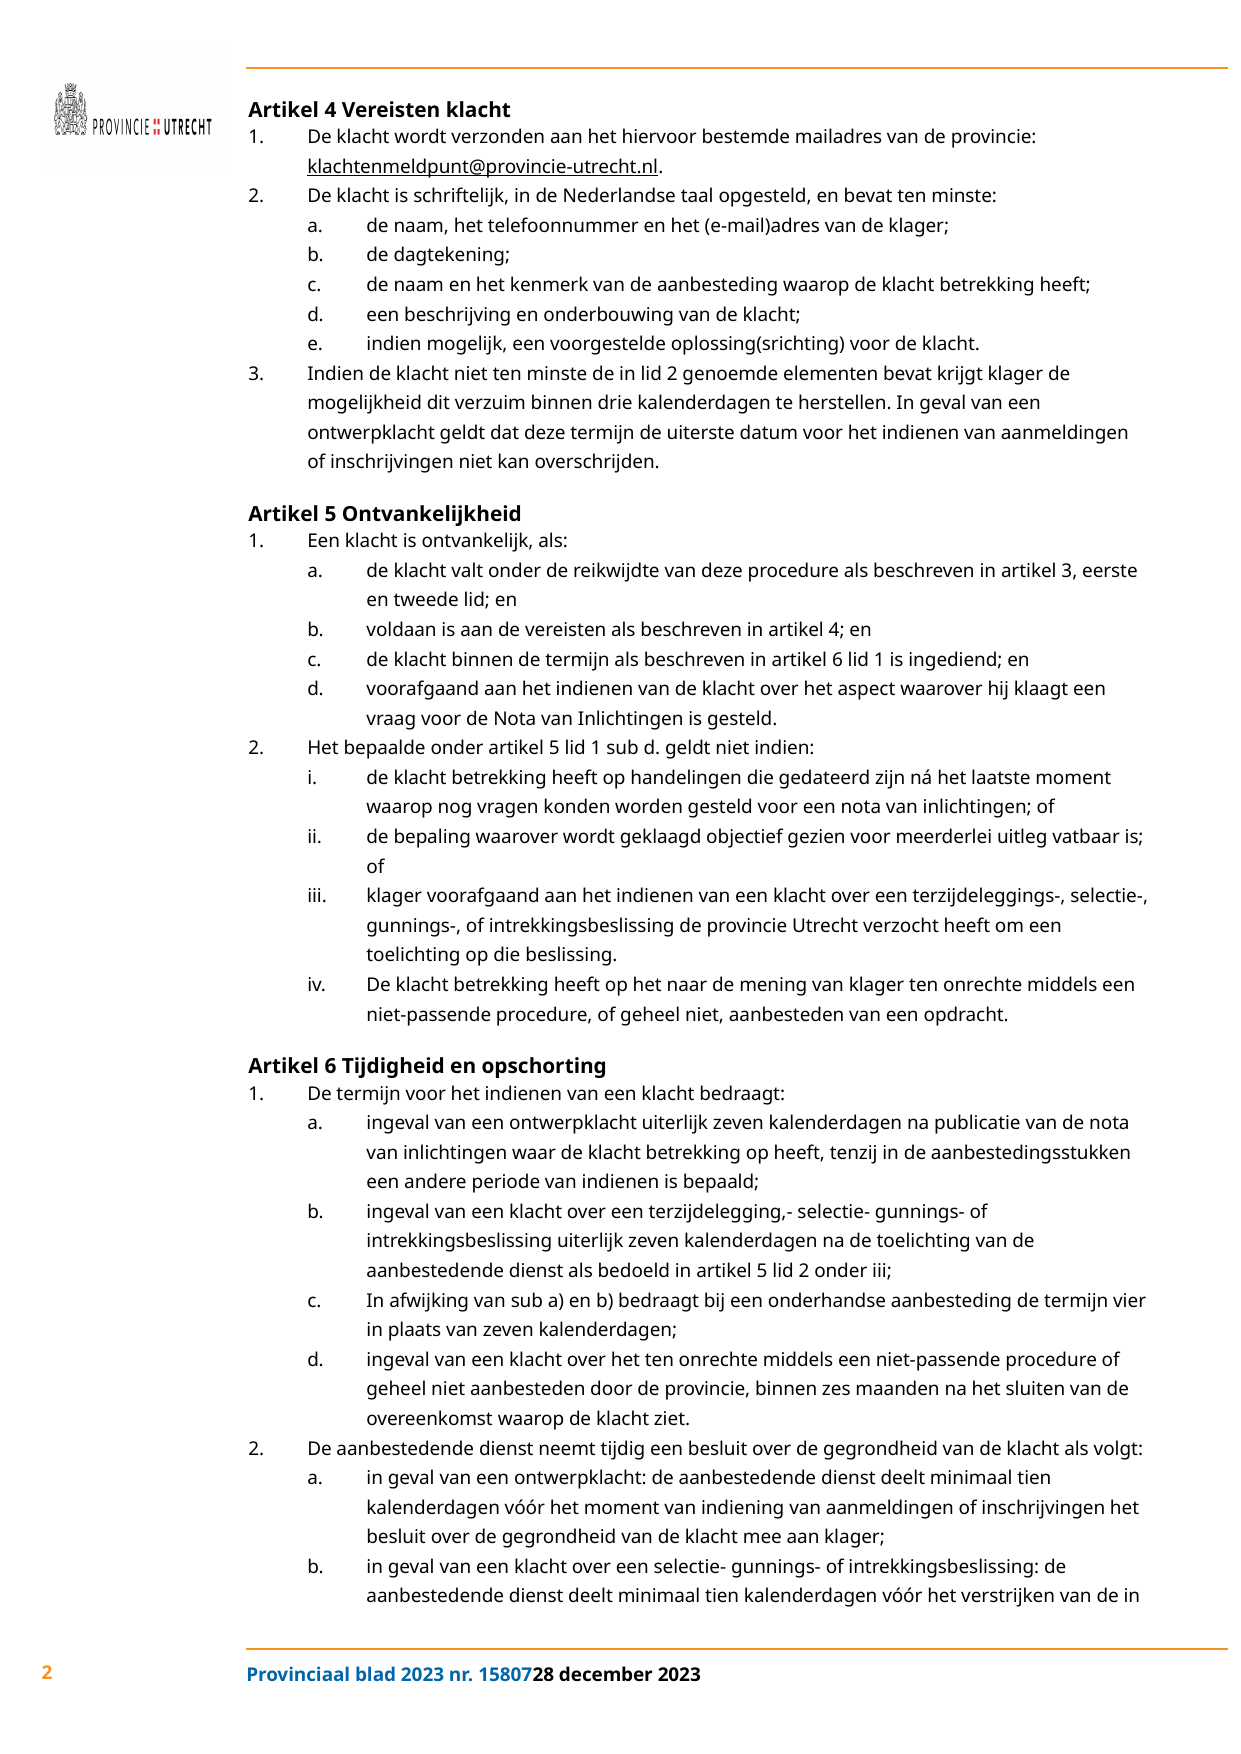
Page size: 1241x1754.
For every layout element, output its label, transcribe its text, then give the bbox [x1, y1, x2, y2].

list de naam en het kenmerk van de aanbesteding waarop de klacht betrekking heeft; [307, 271, 1152, 297]
list De termijn voor het indienen van een klacht bedraagt: [248, 1080, 1152, 1105]
list In afwijking van sub a) en b) bedraagt bij een onderhandse aanbesteding de termijn vier in plaats van zeven kalenderdagen; [307, 1287, 1152, 1342]
text Artikel 4 Vereisten klacht [248, 95, 1152, 123]
list De klacht wordt verzonden aan het hiervoor bestemde mailadres van de provincie: klachtenmeldpunt@provincie-utrecht.nl. [248, 123, 1152, 178]
list de bepaling waarover wordt geklaagd objectief gezien voor meerderlei uitleg vatbaar is; of [307, 823, 1152, 879]
list De klacht betrekking heeft op het naar de mening van klager ten onrechte middels een niet-passende procedure, of geheel niet, aanbesteden van een opdracht. [307, 971, 1152, 1027]
list De aanbestedende dienst neemt tijdig een besluit over de gegrondheid van de klacht als volgt: [248, 1435, 1152, 1460]
list Een klacht is ontvankelijk, als: [248, 527, 1152, 553]
list de klacht valt onder de reikwijdte van deze procedure als beschreven in artikel 3, eerste en tweede lid; en [307, 557, 1152, 612]
list de klacht binnen de termijn als beschreven in artikel 6 lid 1 is ingediend; en [307, 646, 1152, 672]
list voldaan is aan de vereisten als beschreven in artikel 4; en [307, 616, 1152, 642]
list in geval van een ontwerpklacht: de aanbestedende dienst deelt minimaal tien kalenderdagen vóór het moment van indiening van aanmeldingen of inschrijvingen het besluit over de gegrondheid van de klacht mee aan klager; [307, 1464, 1152, 1549]
list indien mogelijk, een voorgestelde oplossing(srichting) voor de klacht. [307, 330, 1152, 356]
list klager voorafgaand aan het indienen van een klacht over een terzijdeleggings-, selectie-, gunnings-, of intrekkingsbeslissing de provincie Utrecht verzocht heeft om een toelichting op die beslissing. [307, 882, 1152, 967]
list Indien de klacht niet ten minste de in lid 2 genoemde elementen bevat krijgt klager de mogelijkheid dit verzuim binnen drie kalenderdagen te herstellen. In geval van een ontwerpklacht geldt dat deze termijn de uiterste datum voor het indienen van aanmeldingen of inschrijvingen niet kan overschrijden. [248, 360, 1152, 474]
picture [41, 47, 231, 172]
text Artikel 5 Ontvankelijkheid [248, 499, 1152, 527]
list voorafgaand aan het indienen van de klacht over het aspect waarover hij klaagt een vraag voor de Nota van Inlichtingen is gesteld. [307, 675, 1152, 731]
list ingeval van een klacht over het ten onrechte middels een niet-passende procedure of geheel niet aanbesteden door de provincie, binnen zes maanden na het sluiten van de overeenkomst waarop de klacht ziet. [307, 1346, 1152, 1431]
list de naam, het telefoonnummer en het (e-mail)adres van de klager; [307, 212, 1152, 238]
list de dagtekening; [307, 242, 1152, 267]
list een beschrijving en onderbouwing van de klacht; [307, 301, 1152, 326]
list in geval van een klacht over een selectie- gunnings- of intrekkingsbeslissing: de aanbestedende dienst deelt minimaal tien kalenderdagen vóór het verstrijken van de in [307, 1553, 1152, 1608]
list ingeval van een klacht over een terzijdelegging,- selectie- gunnings- of intrekkingsbeslissing uiterlijk zeven kalenderdagen na de toelichting van de aanbestedende dienst als bedoeld in artikel 5 lid 2 onder iii; [307, 1198, 1152, 1283]
list de klacht betrekking heeft op handelingen die gedateerd zijn ná het laatste moment waarop nog vragen konden worden gesteld voor een nota van inlichtingen; of [307, 764, 1152, 819]
list De klacht is schriftelijk, in de Nederlandse taal opgesteld, en bevat ten minste: [248, 182, 1152, 208]
text Artikel 6 Tijdigheid en opschorting [248, 1051, 1152, 1080]
list ingeval van een ontwerpklacht uiterlijk zeven kalenderdagen na publicatie van de nota van inlichtingen waar de klacht betrekking op heeft, tenzij in de aanbestedingsstukken een andere periode van indienen is bepaald; [307, 1109, 1152, 1194]
list Het bepaalde onder artikel 5 lid 1 sub d. geldt niet indien: [248, 734, 1152, 760]
